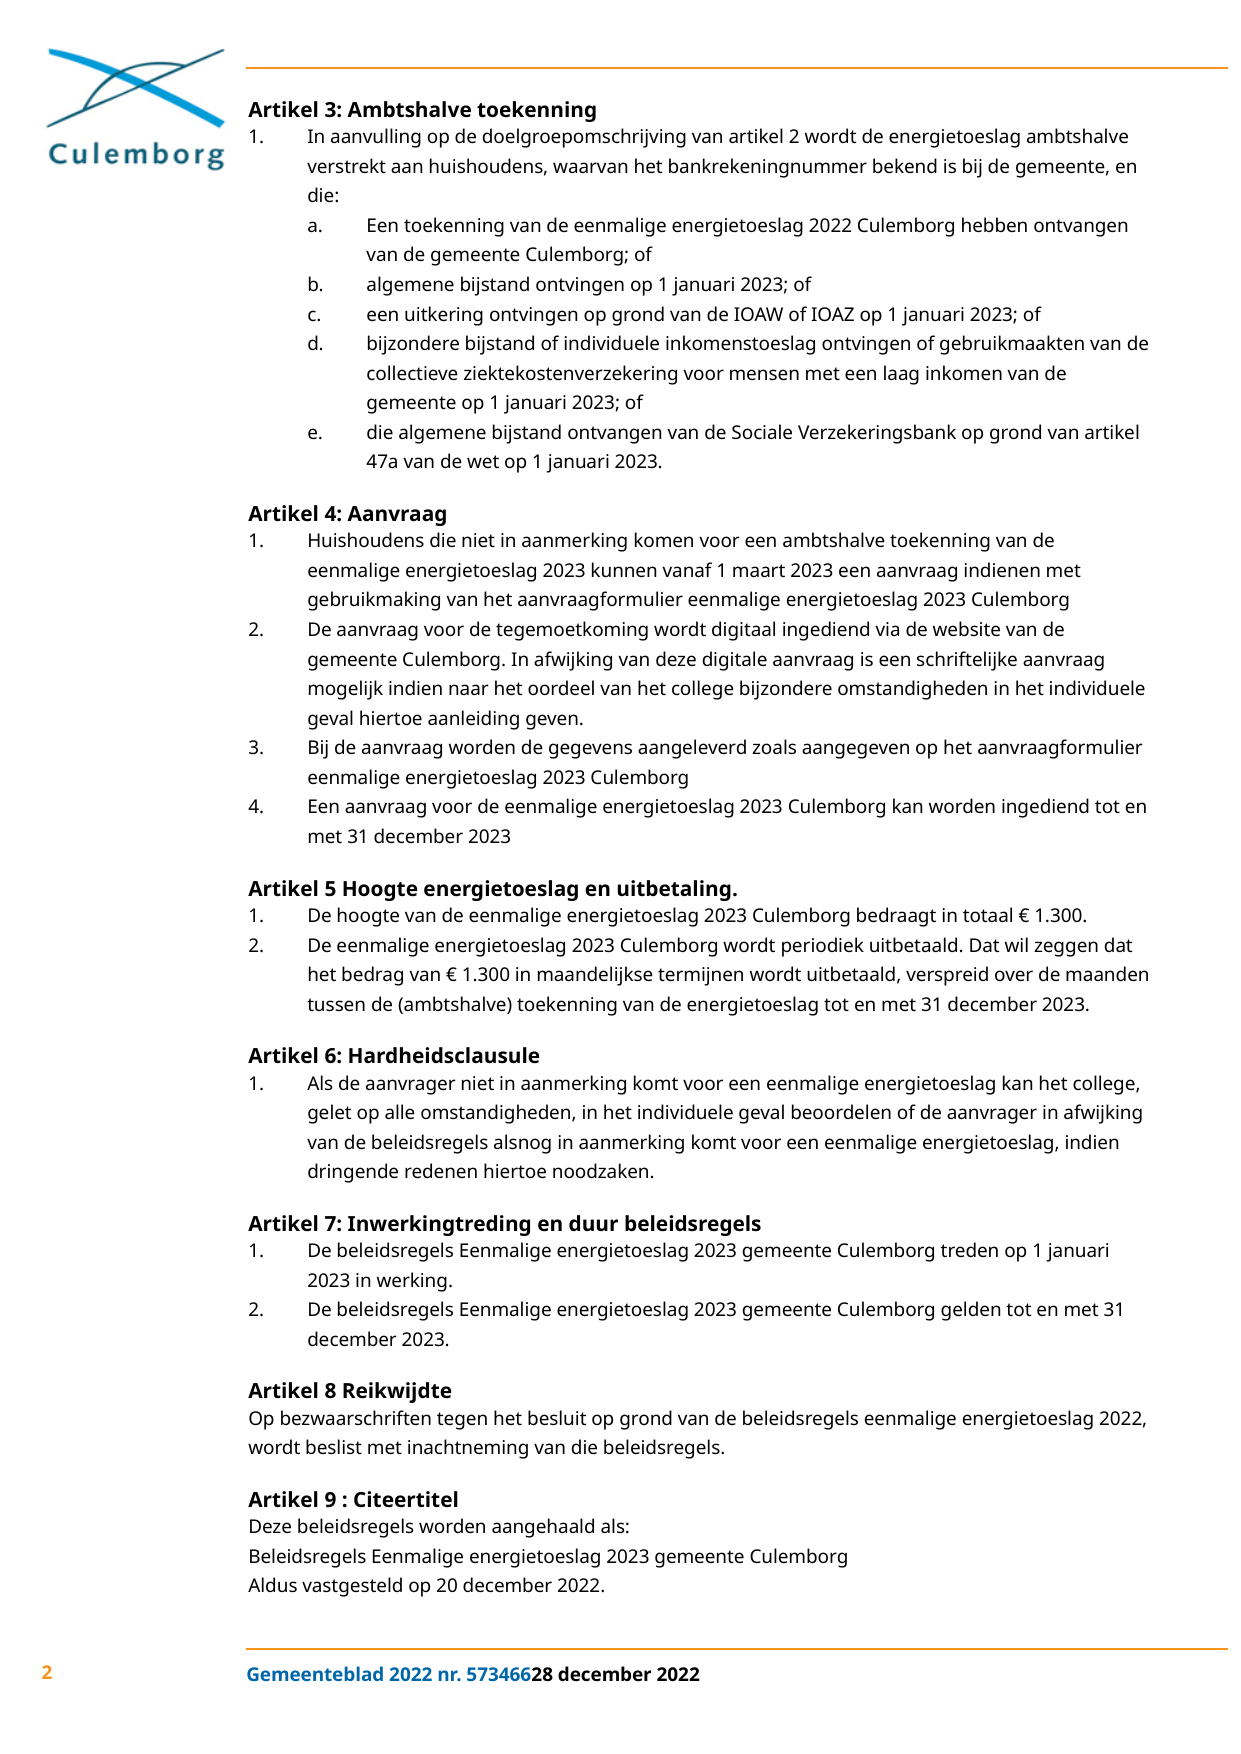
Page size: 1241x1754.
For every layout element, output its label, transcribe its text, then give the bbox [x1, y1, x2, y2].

text Deze beleidsregels worden aangehaald als: [248, 1513, 1152, 1539]
text Op bezwaarschriften tegen het besluit op grond van de beleidsregels eenmalige energietoeslag 2022, wordt beslist met inachtneming van die beleidsregels. [248, 1405, 1152, 1460]
list De beleidsregels Eenmalige energietoeslag 2023 gemeente Culemborg gelden tot en met 31 december 2023. [248, 1297, 1152, 1352]
list Bij de aanvraag worden de gegevens aangeleverd zoals aangegeven op het aanvraagformulier eenmalige energietoeslag 2023 Culemborg [248, 734, 1152, 790]
list Huishoudens die niet in aanmerking komen voor een ambtshalve toekenning van de eenmalige energietoeslag 2023 kunnen vanaf 1 maart 2023 een aanvraag indienen met gebruikmaking van het aanvraagformulier eenmalige energietoeslag 2023 Culemborg [248, 527, 1152, 612]
text Artikel 9 : Citeertitel [248, 1485, 1152, 1513]
text Beleidsregels Eenmalige energietoeslag 2023 gemeente Culemborg [248, 1543, 1152, 1569]
list bijzondere bijstand of individuele inkomenstoeslag ontvingen of gebruikmaakten van de collectieve ziektekostenverzekering voor mensen met een laag inkomen van de gemeente op 1 januari 2023; of [307, 330, 1152, 415]
list Een toekenning van de eenmalige energietoeslag 2022 Culemborg hebben ontvangen van de gemeente Culemborg; of [307, 212, 1152, 267]
list algemene bijstand ontvingen op 1 januari 2023; of [307, 271, 1152, 297]
text Artikel 3: Ambtshalve toekenning [248, 95, 1152, 123]
picture [41, 47, 231, 172]
list die algemene bijstand ontvangen van de Sociale Verzekeringsbank op grond van artikel 47a van de wet op 1 januari 2023. [307, 419, 1152, 474]
list De hoogte van de eenmalige energietoeslag 2023 Culemborg bedraagt in totaal € 1.300. [248, 902, 1152, 928]
list Een aanvraag voor de eenmalige energietoeslag 2023 Culemborg kan worden ingediend tot en met 31 december 2023 [248, 794, 1152, 849]
list Als de aanvrager niet in aanmerking komt voor een eenmalige energietoeslag kan het college, gelet op alle omstandigheden, in het individuele geval beoordelen of de aanvrager in afwijking van de beleidsregels alsnog in aanmerking komt voor een eenmalige energietoeslag, indien dringende redenen hiertoe noodzaken. [248, 1070, 1152, 1184]
list een uitkering ontvingen op grond van de IOAW of IOAZ op 1 januari 2023; of [307, 301, 1152, 326]
text Aldus vastgesteld op 20 december 2022. [248, 1573, 1152, 1598]
list De eenmalige energietoeslag 2023 Culemborg wordt periodiek uitbetaald. Dat wil zeggen dat het bedrag van € 1.300 in maandelijkse termijnen wordt uitbetaald, verspreid over de maanden tussen de (ambtshalve) toekenning van de energietoeslag tot en met 31 december 2023. [248, 932, 1152, 1017]
text Artikel 7: Inwerkingtreding en duur beleidsregels [248, 1209, 1152, 1237]
list In aanvulling op de doelgroepomschrijving van artikel 2 wordt de energietoeslag ambtshalve verstrekt aan huishoudens, waarvan het bankrekeningnummer bekend is bij de gemeente, en die: [248, 123, 1152, 208]
text Artikel 6: Hardheidsclausule [248, 1041, 1152, 1070]
text Artikel 4: Aanvraag [248, 499, 1152, 527]
text Artikel 8 Reikwijdte [248, 1377, 1152, 1405]
text Artikel 5 Hoogte energietoeslag en uitbetaling. [248, 874, 1152, 902]
list De beleidsregels Eenmalige energietoeslag 2023 gemeente Culemborg treden op 1 januari 2023 in werking. [248, 1237, 1152, 1293]
list De aanvraag voor de tegemoetkoming wordt digitaal ingediend via de website van de gemeente Culemborg. In afwijking van deze digitale aanvraag is een schriftelijke aanvraag mogelijk indien naar het oordeel van het college bijzondere omstandigheden in het individuele geval hiertoe aanleiding geven. [248, 616, 1152, 731]
